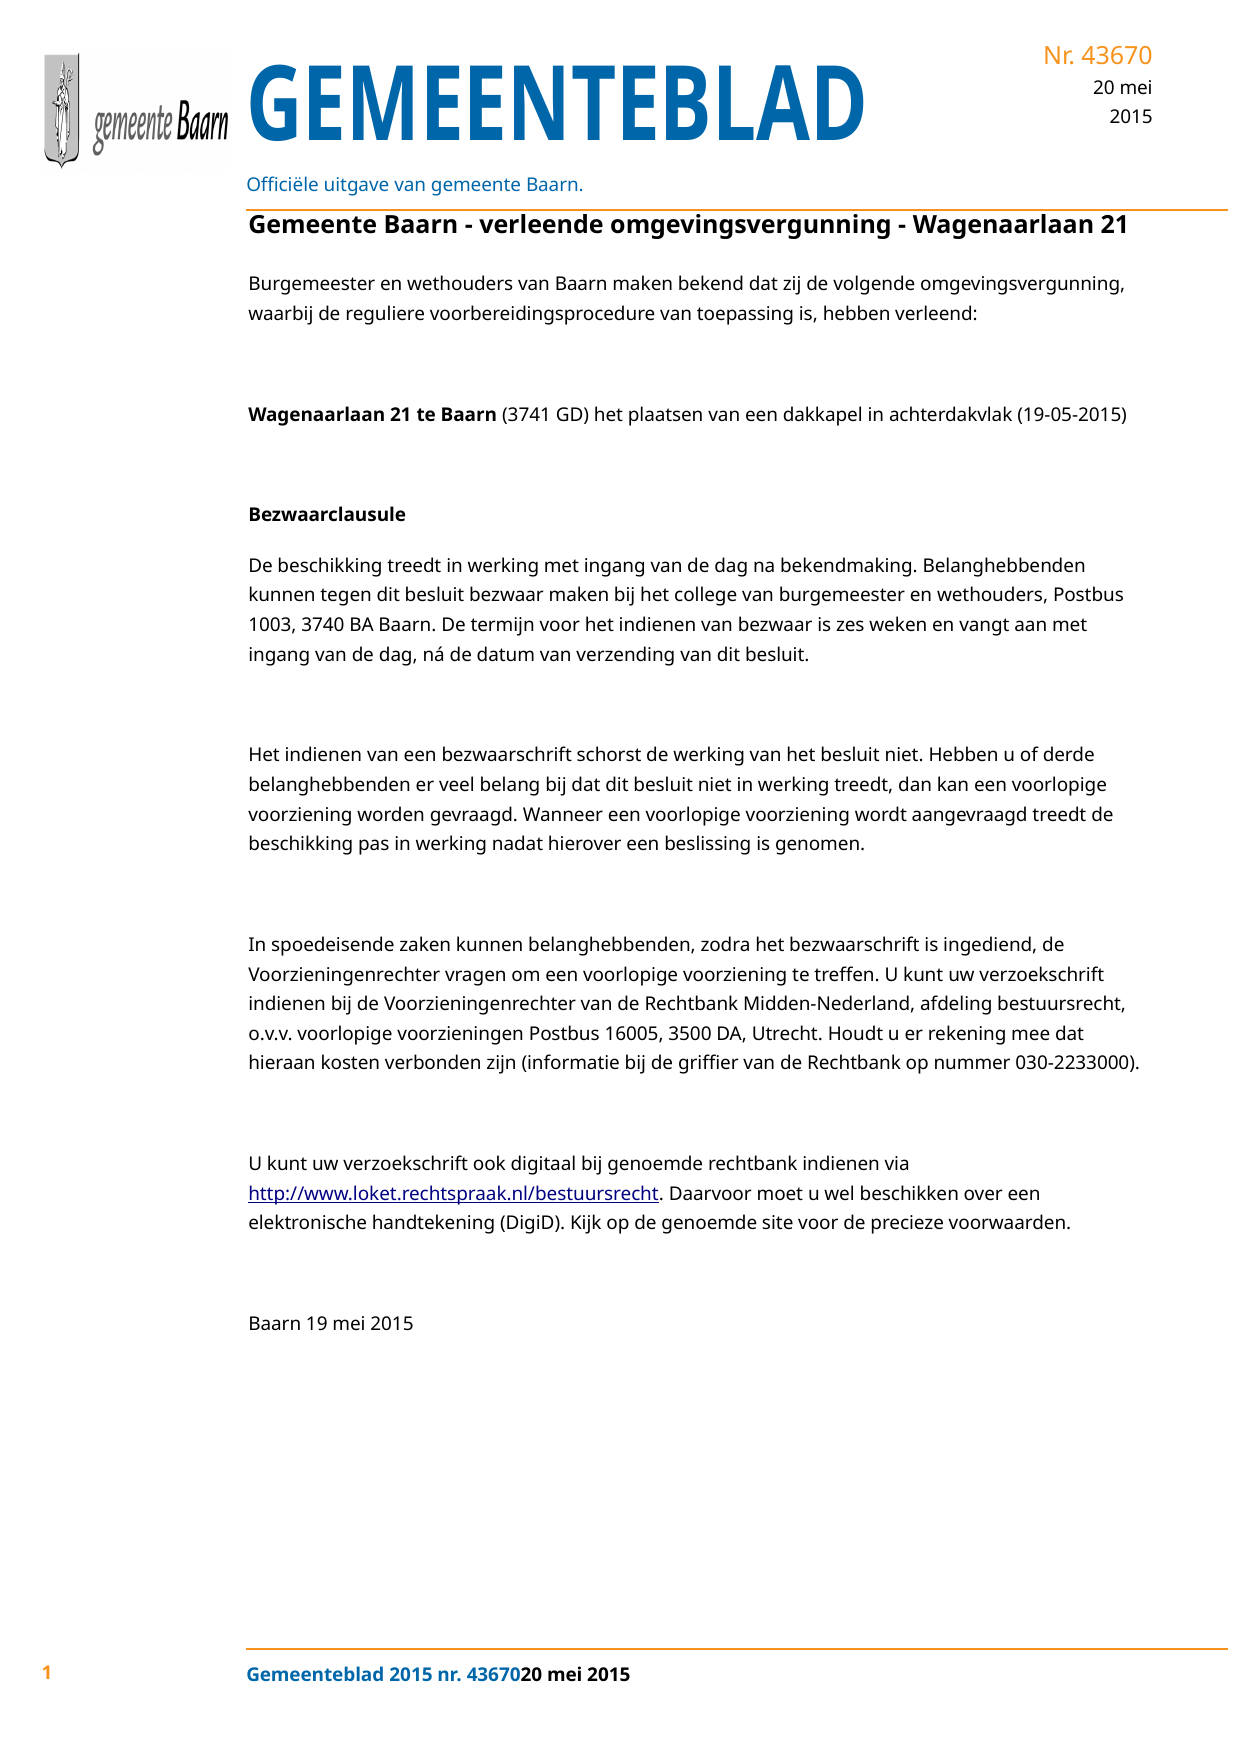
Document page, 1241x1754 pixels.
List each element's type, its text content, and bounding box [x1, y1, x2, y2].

text Bezwaarclausule [248, 502, 1152, 527]
text U kunt uw verzoekschrift ook digitaal bij genoemde rechtbank indienen via http://www.loket.rechtspraak.nl/bestuursrecht. Daarvoor moet u wel beschikken over een elektronische handtekening (DigiD). Kijk op de genoemde site voor de precieze voorwaarden. [248, 1150, 1152, 1235]
picture [41, 47, 231, 172]
text Het indienen van een bezwaarschrift schorst de werking van het besluit niet. Hebben u of derde belanghebbenden er veel belang bij dat dit besluit niet in werking treedt, dan kan een voorlopige voorziening worden gevraagd. Wanneer een voorlopige voorziening wordt aangevraagd treedt de beschikking pas in werking nadat hierover een beslissing is genomen. [248, 742, 1152, 856]
text Wagenaarlaan 21 te Baarn (3741 GD) het plaatsen van een dakkapel in achterdakvlak (19-05-2015) [248, 401, 1152, 426]
text De beschikking treedt in werking met ingang van de dag na bekendmaking. Belanghebbenden kunnen tegen dit besluit bezwaar maken bij het college van burgemeester en wethouders, Postbus 1003, 3740 BA Baarn. De termijn voor het indienen van bezwaar is zes weken en vangt aan met ingang van de dag, ná de datum van verzending van dit besluit. [248, 552, 1152, 666]
text Gemeente Baarn - verleende omgevingsvergunning - Wagenaarlaan 21 [248, 211, 1152, 241]
text In spoedeisende zaken kunnen belanghebbenden, zodra het bezwaarschrift is ingediend, de Voorzieningenrechter vragen om een voorlopige voorziening te treffen. U kunt uw verzoekschrift indienen bij de Voorzieningenrechter van de Rechtbank Midden-Nederland, afdeling bestuursrecht, o.v.v. voorlopige voorzieningen Postbus 16005, 3500 DA, Utrecht. Houdt u er rekening mee dat hieraan kosten verbonden zijn (informatie bij de griffier van de Rechtbank op nummer 030-2233000). [248, 931, 1152, 1075]
text Baarn 19 mei 2015 [248, 1310, 1152, 1336]
text Burgemeester en wethouders van Baarn maken bekend dat zij de volgende omgevingsvergunning, waarbij de reguliere voorbereidingsprocedure van toepassing is, hebben verleend: [248, 270, 1152, 326]
